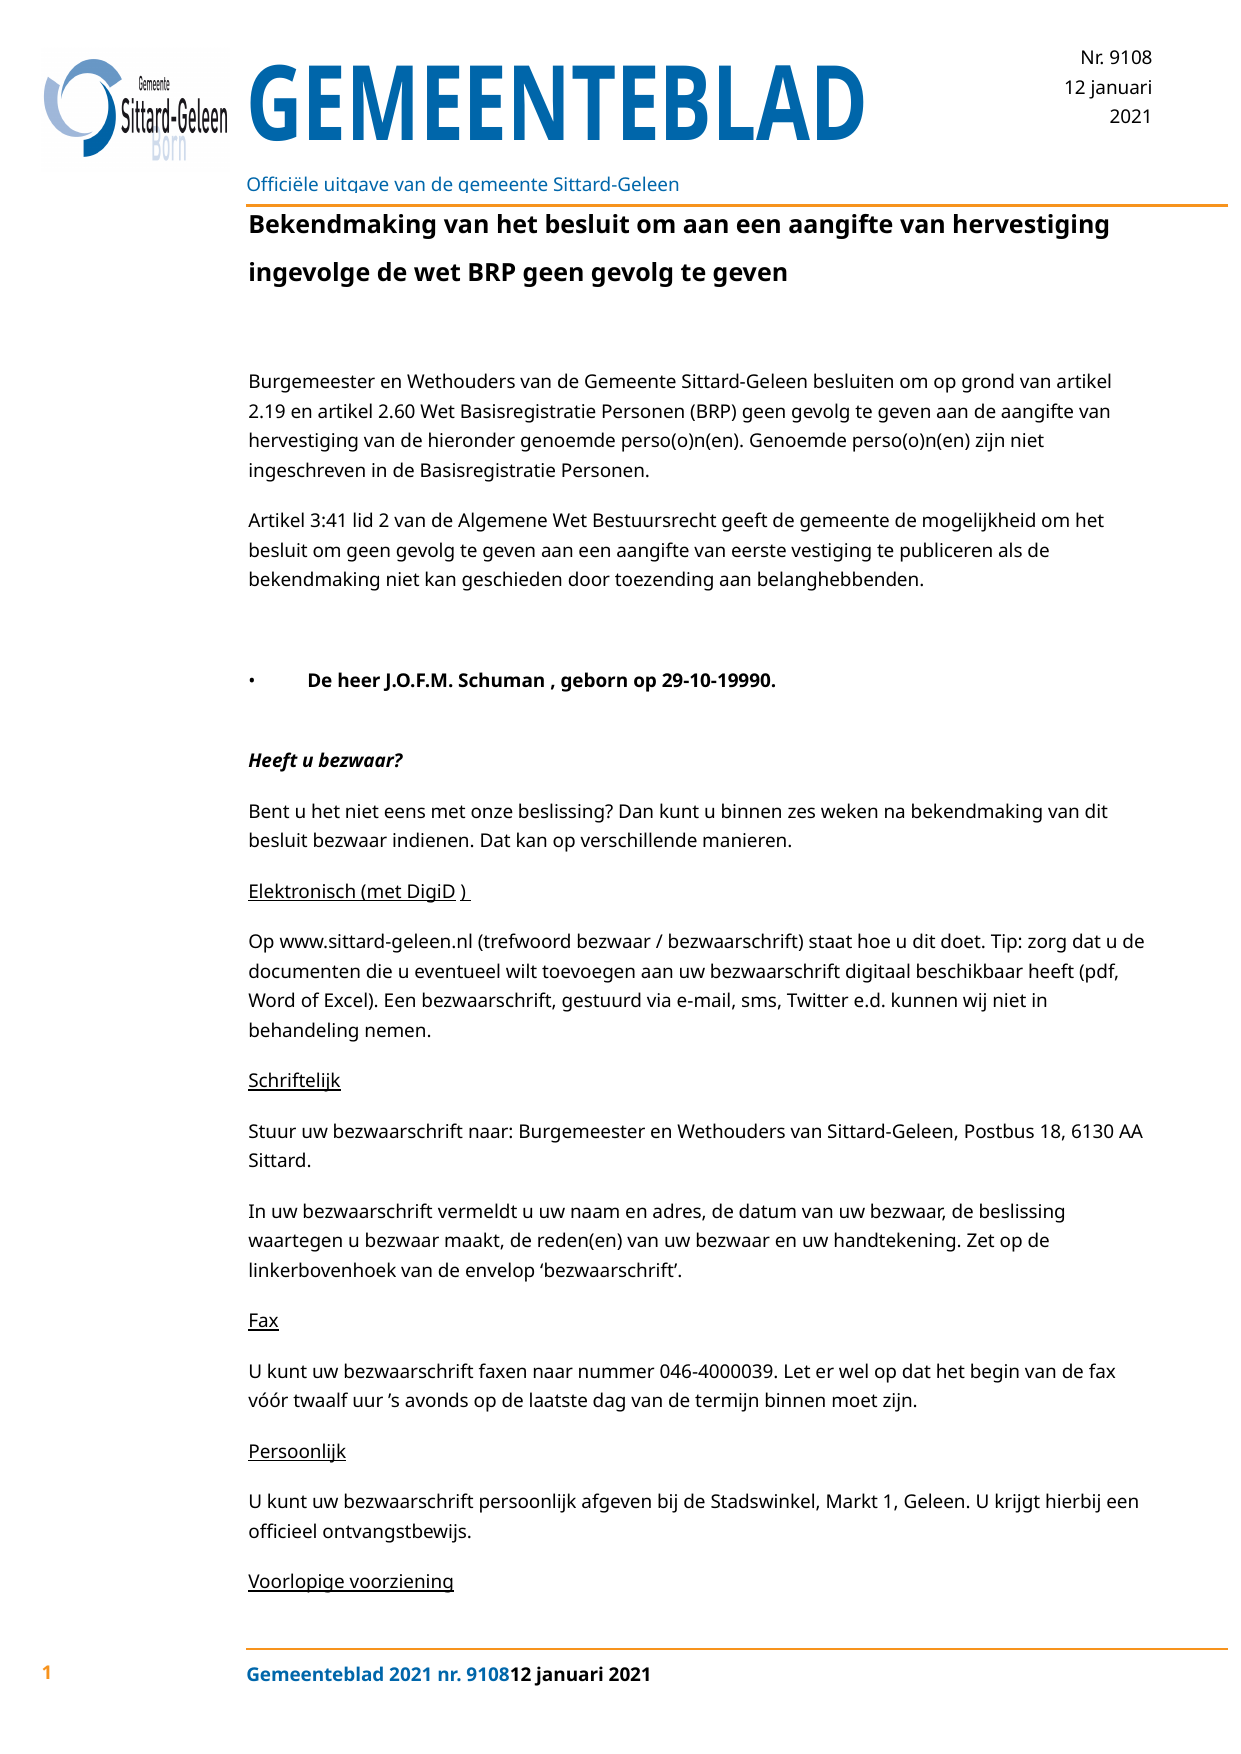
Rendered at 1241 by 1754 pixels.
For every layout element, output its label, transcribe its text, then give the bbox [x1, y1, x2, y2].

text U kunt uw bezwaarschrift faxen naar nummer 046-4000039. Let er wel op dat het begin van de fax vóór twaalf uur ’s avonds op de laatste dag van de termijn binnen moet zijn. [248, 1358, 1152, 1413]
text Voorlopige voorziening [248, 1568, 1152, 1594]
picture [41, 47, 231, 172]
list De heer J.O.F.M. Schuman , geborn op 29-10-19990. [248, 667, 1152, 693]
text Fax [248, 1307, 1152, 1333]
text Persoonlijk [248, 1438, 1152, 1464]
text Heeft u bezwaar? [248, 747, 1152, 773]
text Stuur uw bezwaarschrift naar: Burgemeester en Wethouders van Sittard-Geleen, Postbus 18, 6130 AA Sittard. [248, 1118, 1152, 1173]
text Burgemeester en Wethouders van de Gemeente Sittard-Geleen besluiten om op grond van artikel 2.19 en artikel 2.60 Wet Basisregistratie Personen (BRP) geen gevolg te geven aan de aangifte van hervestiging van de hieronder genoemde perso(o)n(en). Genoemde perso(o)n(en) zijn niet ingeschreven in de Basisregistratie Personen. [248, 368, 1152, 483]
text Op www.sittard-geleen.nl (trefwoord bezwaar / bezwaarschrift) staat hoe u dit doet. Tip: zorg dat u de documenten die u eventueel wilt toevoegen aan uw bezwaarschrift digitaal beschikbaar heeft (pdf, Word of Excel). Een bezwaarschrift, gestuurd via e-mail, sms, Twitter e.d. kunnen wij niet in behandeling nemen. [248, 928, 1152, 1043]
text Schriftelijk [248, 1067, 1152, 1093]
text Bent u het niet eens met onze beslissing? Dan kunt u binnen zes weken na bekendmaking van dit besluit bezwaar indienen. Dat kan op verschillende manieren. [248, 798, 1152, 853]
text U kunt uw bezwaarschrift persoonlijk afgeven bij de Stadswinkel, Markt 1, Geleen. U krijgt hierbij een officieel ontvangstbewijs. [248, 1488, 1152, 1544]
text Elektronisch (met DigiD ) [248, 878, 1152, 904]
text Bekendmaking van het besluit om aan een aangifte van hervestiging ingevolge de wet BRP geen gevolg te geven [248, 207, 1152, 288]
text Artikel 3:41 lid 2 van de Algemene Wet Bestuursrecht geeft de gemeente de mogelijkheid om het besluit om geen gevolg te geven aan een aangifte van eerste vestiging te publiceren als de bekendmaking niet kan geschieden door toezending aan belanghebbenden. [248, 507, 1152, 592]
text In uw bezwaarschrift vermeldt u uw naam en adres, de datum van uw bezwaar, de beslissing waartegen u bezwaar maakt, de reden(en) van uw bezwaar en uw handtekening. Zet op de linkerbovenhoek van de envelop ‘bezwaarschrift’. [248, 1198, 1152, 1283]
